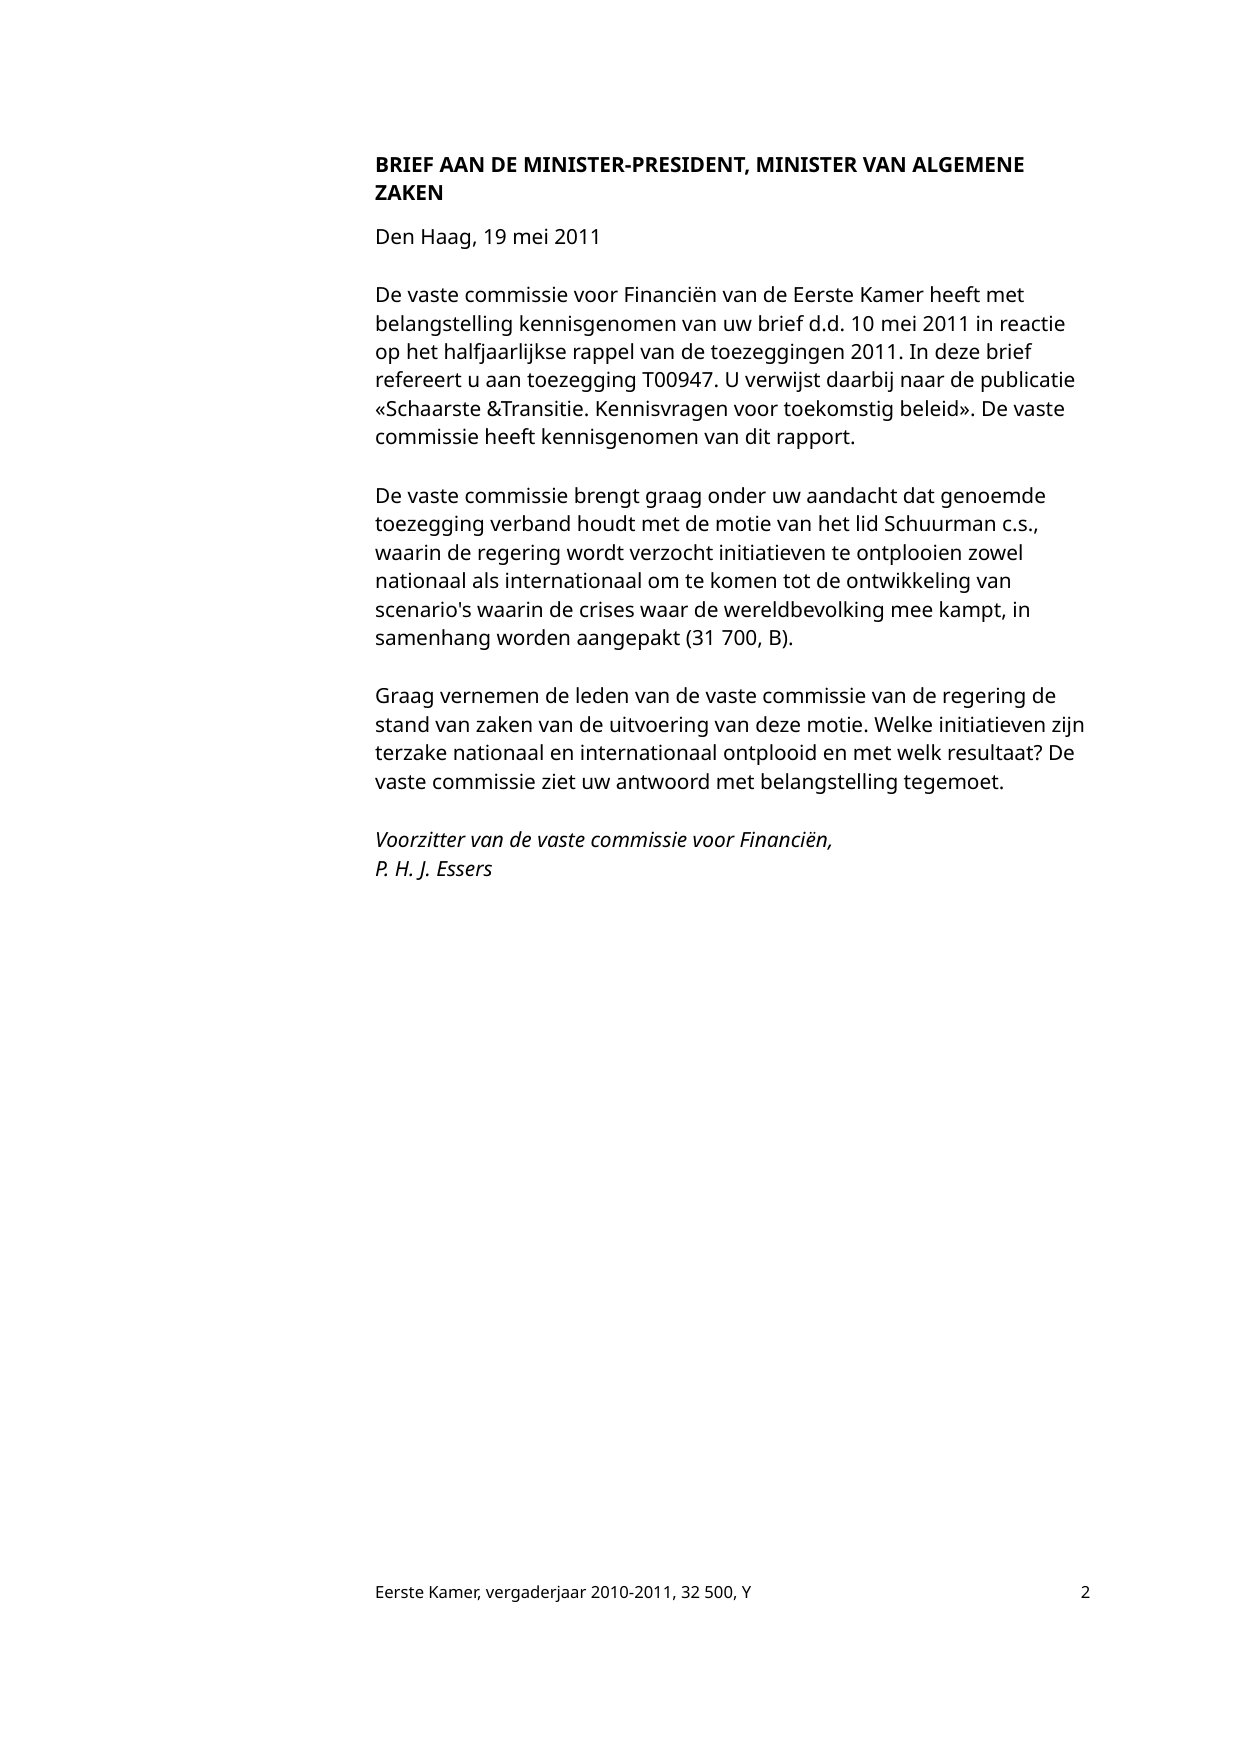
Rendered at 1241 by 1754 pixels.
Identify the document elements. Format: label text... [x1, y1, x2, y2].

text De vaste commissie brengt graag onder uw aandacht dat genoemde toezegging verband houdt met de motie van het lid Schuurman c.s., waarin de regering wordt verzocht initiatieven te ontplooien zowel nationaal als internationaal om te komen tot de ontwikkeling van scenario's waarin de crises waar de wereldbevolking mee kampt, in samenhang worden aangepakt (31 700, B). [375, 481, 1090, 652]
text De vaste commissie voor Financiën van de Eerste Kamer heeft met belangstelling kennisgenomen van uw brief d.d. 10 mei 2011 in reactie op het halfjaarlijkse rappel van de toezeggingen 2011. In deze brief refereert u aan toezegging T00947. U verwijst daarbij naar de publicatie «Schaarste &Transitie. Kennisvragen voor toekomstig beleid». De vaste commissie heeft kennisgenomen van dit rapport. [375, 280, 1090, 451]
text Den Haag, 19 mei 2011 [375, 222, 1090, 250]
text P. H. J. Essers [375, 854, 1090, 882]
text BRIEF AAN DE MINISTER-PRESIDENT, MINISTER VAN ALGEMENE ZAKEN [375, 150, 1090, 207]
text Voorzitter van de vaste commissie voor Financiën, [375, 825, 1090, 854]
text Graag vernemen de leden van de vaste commissie van de regering de stand van zaken van de uitvoering van deze motie. Welke initiatieven zijn terzake nationaal en internationaal ontplooid en met welk resultaat? De vaste commissie ziet uw antwoord met belangstelling tegemoet. [375, 682, 1090, 795]
